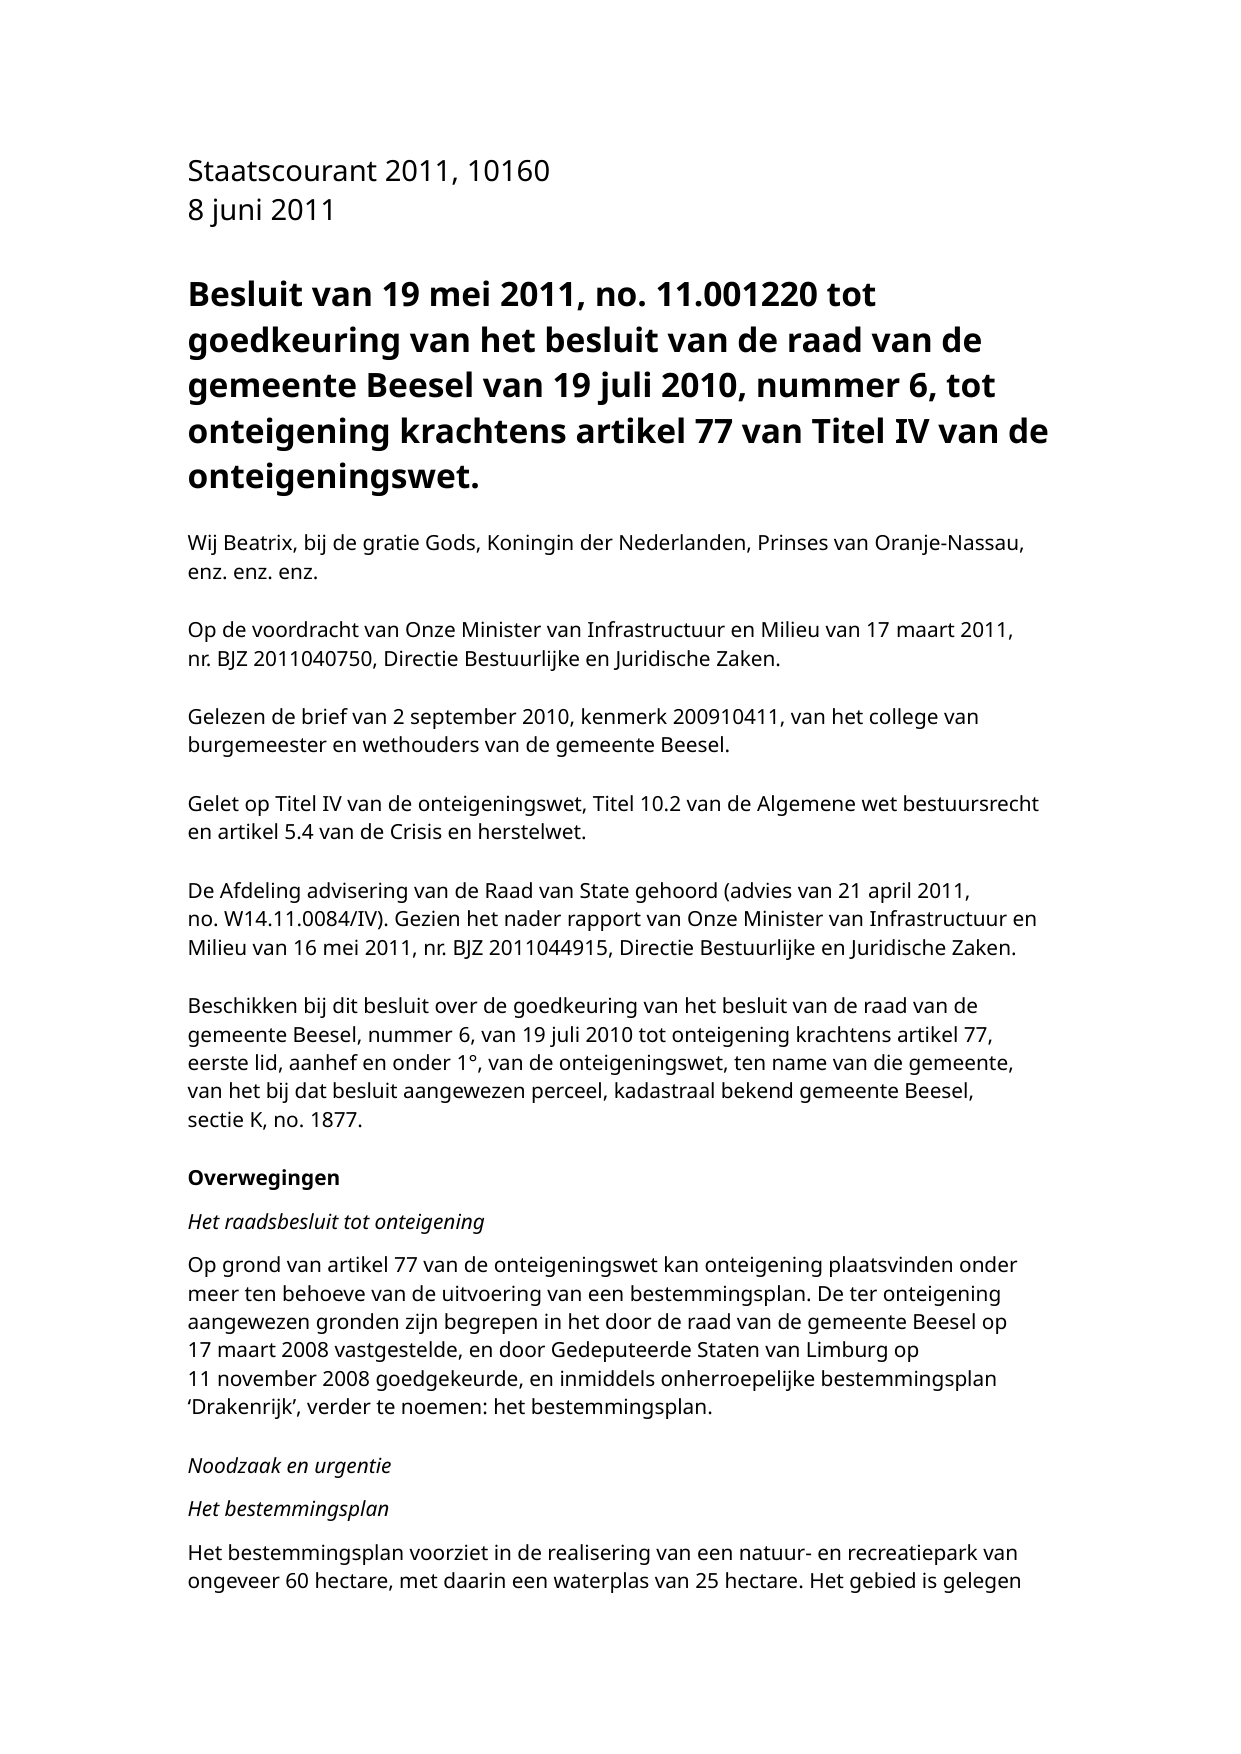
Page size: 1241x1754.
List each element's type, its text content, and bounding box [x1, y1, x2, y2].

text Gelet op Titel IV van de onteigeningswet, Titel 10.2 van de Algemene wet bestuursrecht en artikel 5.4 van de Crisis en herstelwet. [187, 789, 1053, 846]
text Op grond van artikel 77 van de onteigeningswet kan onteigening plaatsvinden onder meer ten behoeve van de uitvoering van een bestemmingsplan. De ter onteigening aangewezen gronden zijn begrepen in het door de raad van de gemeente Beesel op 17 maart 2008 vastgestelde, en door Gedeputeerde Staten van Limburg op 11 november 2008 goedgekeurde, en inmiddels onherroepelijke bestemmingsplan ‘Drakenrijk’, verder te noemen: het bestemmingsplan. [187, 1250, 1053, 1421]
text De Afdeling advisering van de Raad van State gehoord (advies van 21 april 2011, no. W14.11.0084/IV). Gezien het nader rapport van Onze Minister van Infrastructuur en Milieu van 16 mei 2011, nr. BJZ 2011044915, Directie Bestuurlijke en Juridische Zaken. [187, 876, 1053, 961]
text Het bestemmingsplan [187, 1494, 1053, 1523]
text Overwegingen [187, 1163, 1053, 1192]
text Gelezen de brief van 2 september 2010, kenmerk 200910411, van het college van burgemeester en wethouders van de gemeente Beesel. [187, 702, 1053, 759]
text Staatscourant 2011, 10160 [187, 150, 1053, 190]
text 8 juni 2011 [187, 190, 1053, 229]
text Het bestemmingsplan voorziet in de realisering van een natuur- en recreatiepark van ongeveer 60 hectare, met daarin een waterplas van 25 hectare. Het gebied is gelegen [187, 1538, 1053, 1595]
text Noodzaak en urgentie [187, 1451, 1053, 1479]
text Wij Beatrix, bij de gratie Gods, Koningin der Nederlanden, Prinses van Oranje-Nassau, enz. enz. enz. [187, 528, 1053, 585]
text Beschikken bij dit besluit over de goedkeuring van het besluit van de raad van de gemeente Beesel, nummer 6, van 19 juli 2010 tot onteigening krachtens artikel 77, eerste lid, aanhef en onder 1°, van de onteigeningswet, ten name van die gemeente, van het bij dat besluit aangewezen perceel, kadastraal bekend gemeente Beesel, sectie K, no. 1877. [187, 991, 1053, 1133]
text Het raadsbesluit tot onteigening [187, 1207, 1053, 1235]
text Op de voordracht van Onze Minister van Infrastructuur en Milieu van 17 maart 2011, nr. BJZ 2011040750, Directie Bestuurlijke en Juridische Zaken. [187, 615, 1053, 672]
subtitle Besluit van 19 mei 2011, no. 11.001220 tot goedkeuring van het besluit van de raad van de gemeente Beesel van 19 juli 2010, nummer 6, tot onteigening krachtens artikel 77 van Titel IV van de onteigeningswet. [187, 271, 1053, 498]
